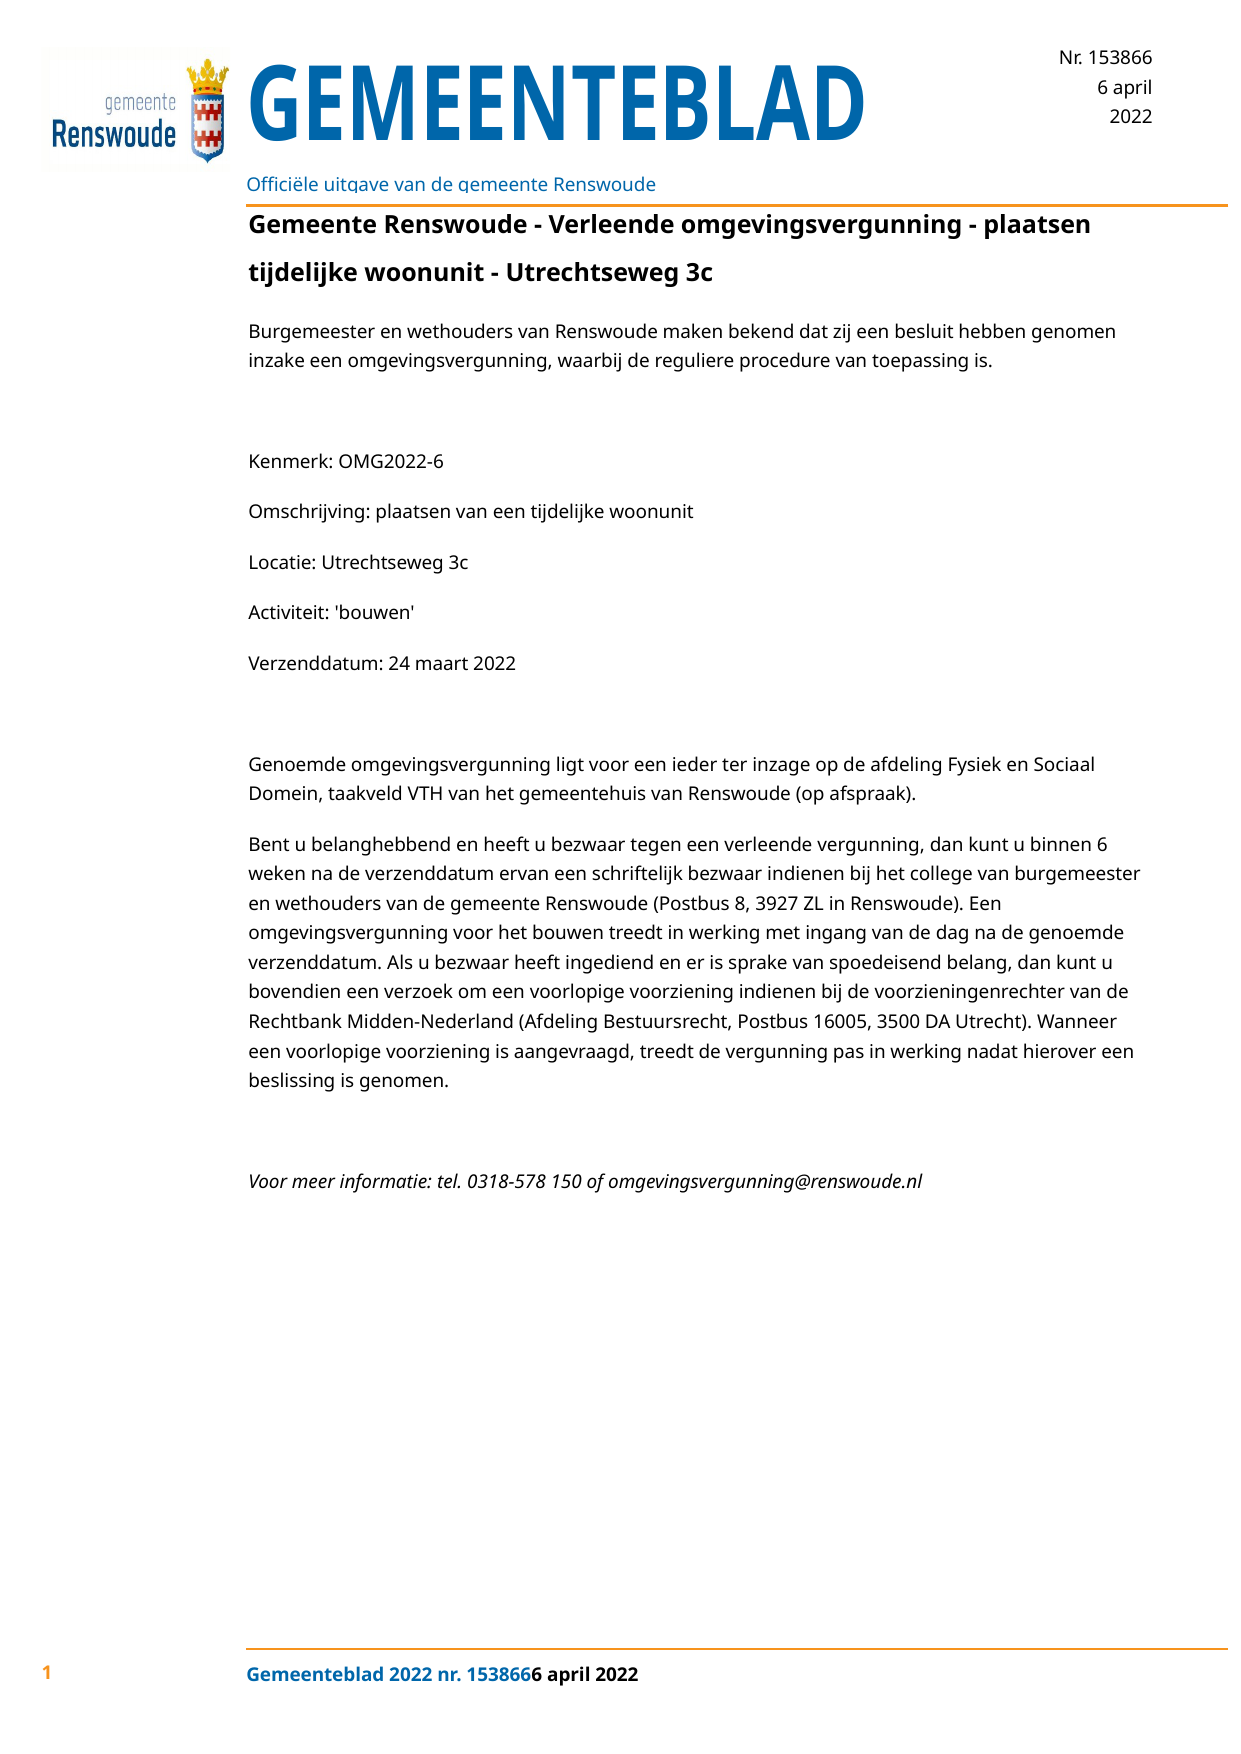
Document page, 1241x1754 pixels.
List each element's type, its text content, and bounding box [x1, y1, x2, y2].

text Verzenddatum: 24 maart 2022 [248, 650, 1152, 676]
picture [41, 47, 231, 172]
text Bent u belanghebbend en heeft u bezwaar tegen een verleende vergunning, dan kunt u binnen 6 weken na de verzenddatum ervan een schriftelijk bezwaar indienen bij het college van burgemeester en wethouders van de gemeente Renswoude (Postbus 8, 3927 ZL in Renswoude). Een omgevingsvergunning voor het bouwen treedt in werking met ingang van de dag na de genoemde verzenddatum. Als u bezwaar heeft ingediend en er is sprake van spoedeisend belang, dan kunt u bovendien een verzoek om een voorlopige voorziening indienen bij de voorzieningenrechter van de Rechtbank Midden-Nederland (Afdeling Bestuursrecht, Postbus 16005, 3500 DA Utrecht). Wanneer een voorlopige voorziening is aangevraagd, treedt de vergunning pas in werking nadat hierover een beslissing is genomen. [248, 831, 1152, 1093]
text Kenmerk: OMG2022-6 [248, 448, 1152, 474]
text Voor meer informatie: tel. 0318-578 150 of omgevingsvergunning@renswoude.nl [248, 1168, 1152, 1194]
text Gemeente Renswoude - Verleende omgevingsvergunning - plaatsen tijdelijke woonunit - Utrechtseweg 3c [248, 207, 1152, 288]
text Omschrijving: plaatsen van een tijdelijke woonunit [248, 499, 1152, 524]
text Activiteit: 'bouwen' [248, 599, 1152, 625]
text Burgemeester en wethouders van Renswoude maken bekend dat zij een besluit hebben genomen inzake een omgevingsvergunning, waarbij de reguliere procedure van toepassing is. [248, 318, 1152, 373]
text Locatie: Utrechtseweg 3c [248, 549, 1152, 575]
text Genoemde omgevingsvergunning ligt voor een ieder ter inzage op de afdeling Fysiek en Sociaal Domein, taakveld VTH van het gemeentehuis van Renswoude (op afspraak). [248, 751, 1152, 806]
